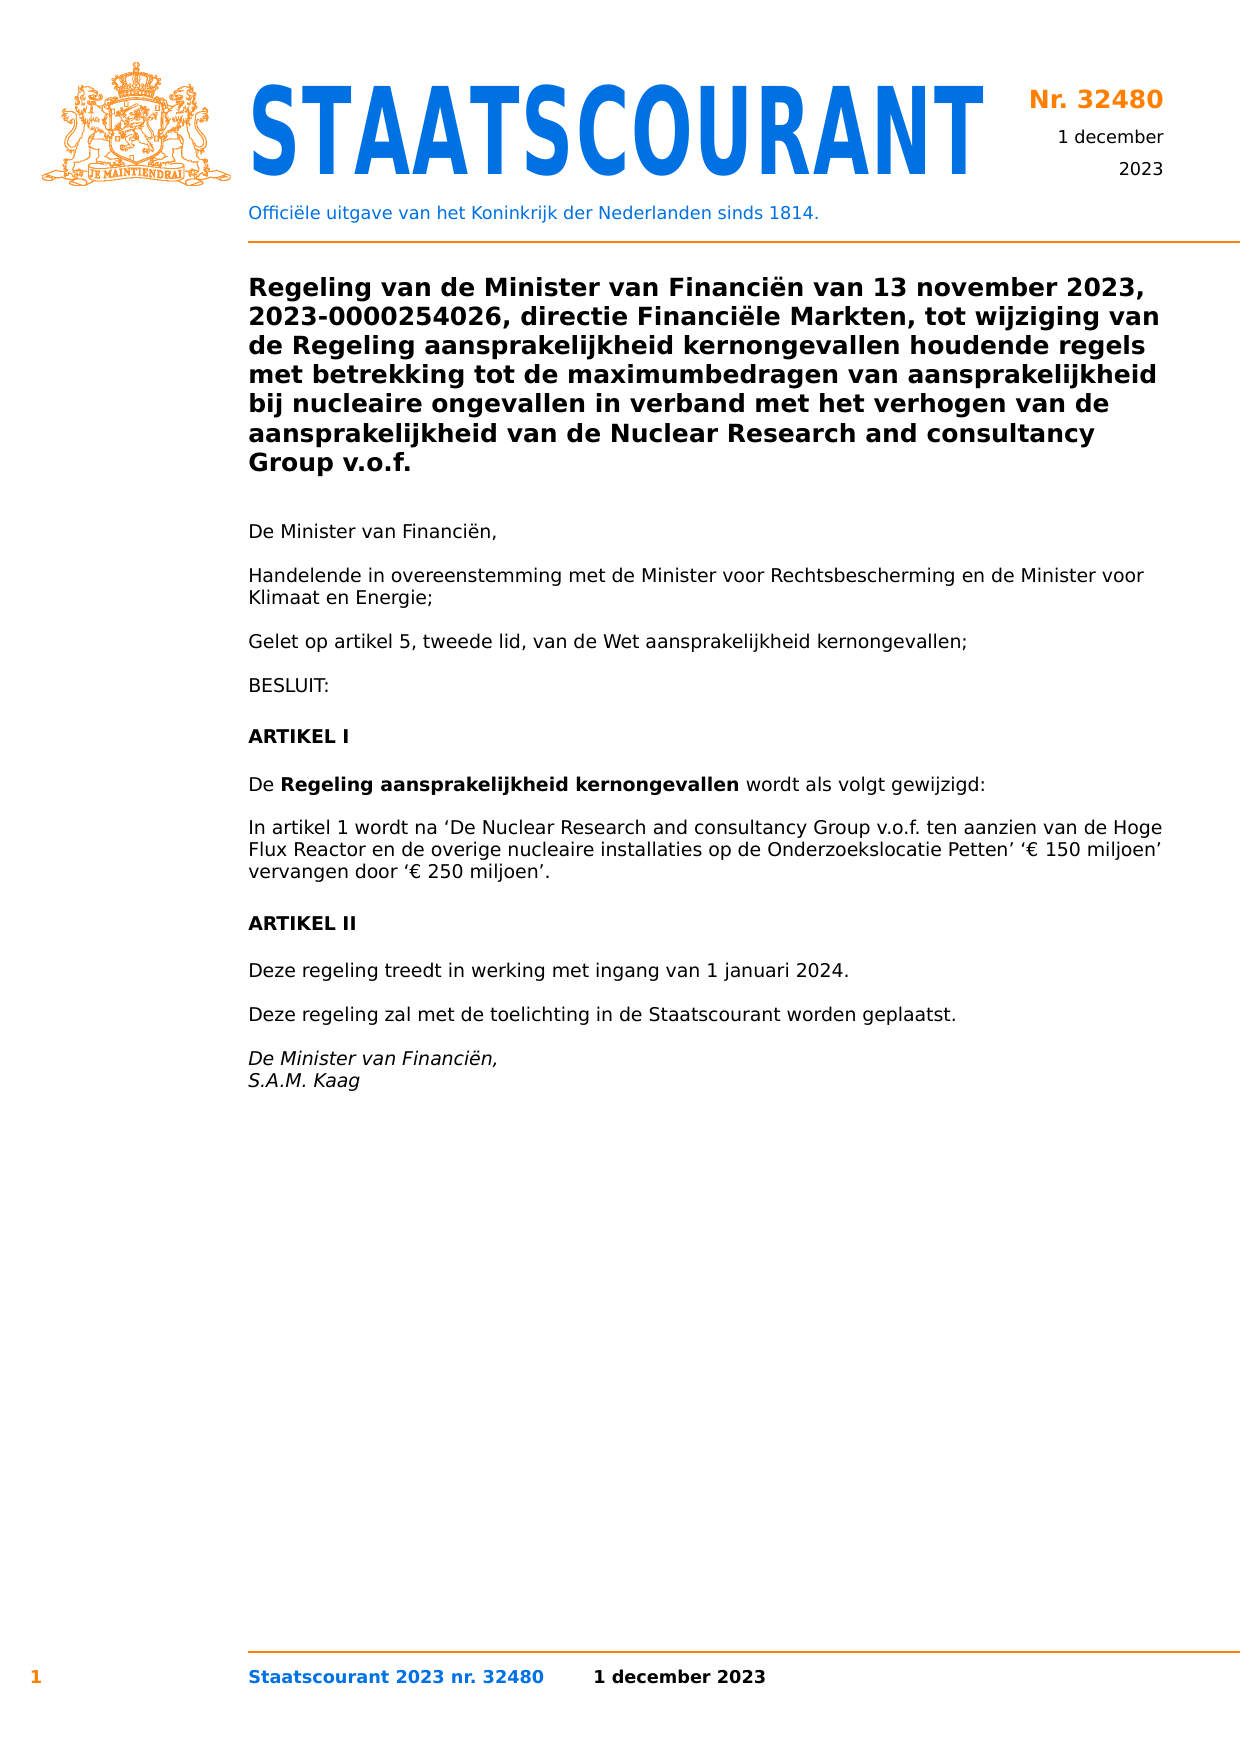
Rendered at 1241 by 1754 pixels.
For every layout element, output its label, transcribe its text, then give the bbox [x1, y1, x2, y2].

table_cell 2023 [998, 153, 1240, 203]
text Deze regeling treedt in werking met ingang van 1 januari 2024. [248, 960, 1163, 982]
text Handelende in overeenstemming met de Minister voor Rechtsbescherming en de Minister voor Klimaat en Energie; [248, 565, 1163, 609]
text De Regeling aansprakelijkheid kernongevallen wordt als volgt gewijzigd: [248, 773, 1163, 795]
text De Minister van Financiën, [248, 521, 1163, 543]
picture [41, 62, 231, 186]
table_header Nr. 32480 [998, 62, 1240, 121]
table_cell 1 december [998, 121, 1240, 153]
text Gelet op artikel 5, tweede lid, van de Wet aansprakelijkheid kernongevallen; [248, 631, 1163, 653]
subtitle ARTIKEL I [248, 726, 1163, 748]
table_cell Officiële uitgave van het Koninkrijk der Nederlanden sinds 1814. [248, 203, 1240, 241]
table_header [25, 62, 248, 241]
text BESLUIT: [248, 674, 1163, 696]
table_header STAATSCOURANT [248, 62, 998, 203]
subtitle Regeling van de Minister van Financiën van 13 november 2023, 2023-0000254026, directie Financiële Markten, tot wijziging van de Regeling aansprakelijkheid kernongevallen houdende regels met betrekking tot de maximumbedragen van aansprakelijkheid bij nucleaire ongevallen in verband met het verhogen van de aansprakelijkheid van de Nuclear Research and consultancy Group v.o.f. [248, 273, 1163, 477]
text De Minister van Financiën, S.A.M. Kaag [248, 1048, 1163, 1092]
text Deze regeling zal met de toelichting in de Staatscourant worden geplaatst. [248, 1004, 1163, 1026]
text In artikel 1 wordt na ‘De Nuclear Research and consultancy Group v.o.f. ten aanzien van de Hoge Flux Reactor en de overige nucleaire installaties op de Onderzoekslocatie Petten’ ‘€ 150 miljoen’ vervangen door ‘€ 250 miljoen’. [248, 817, 1163, 883]
subtitle ARTIKEL II [248, 913, 1163, 935]
